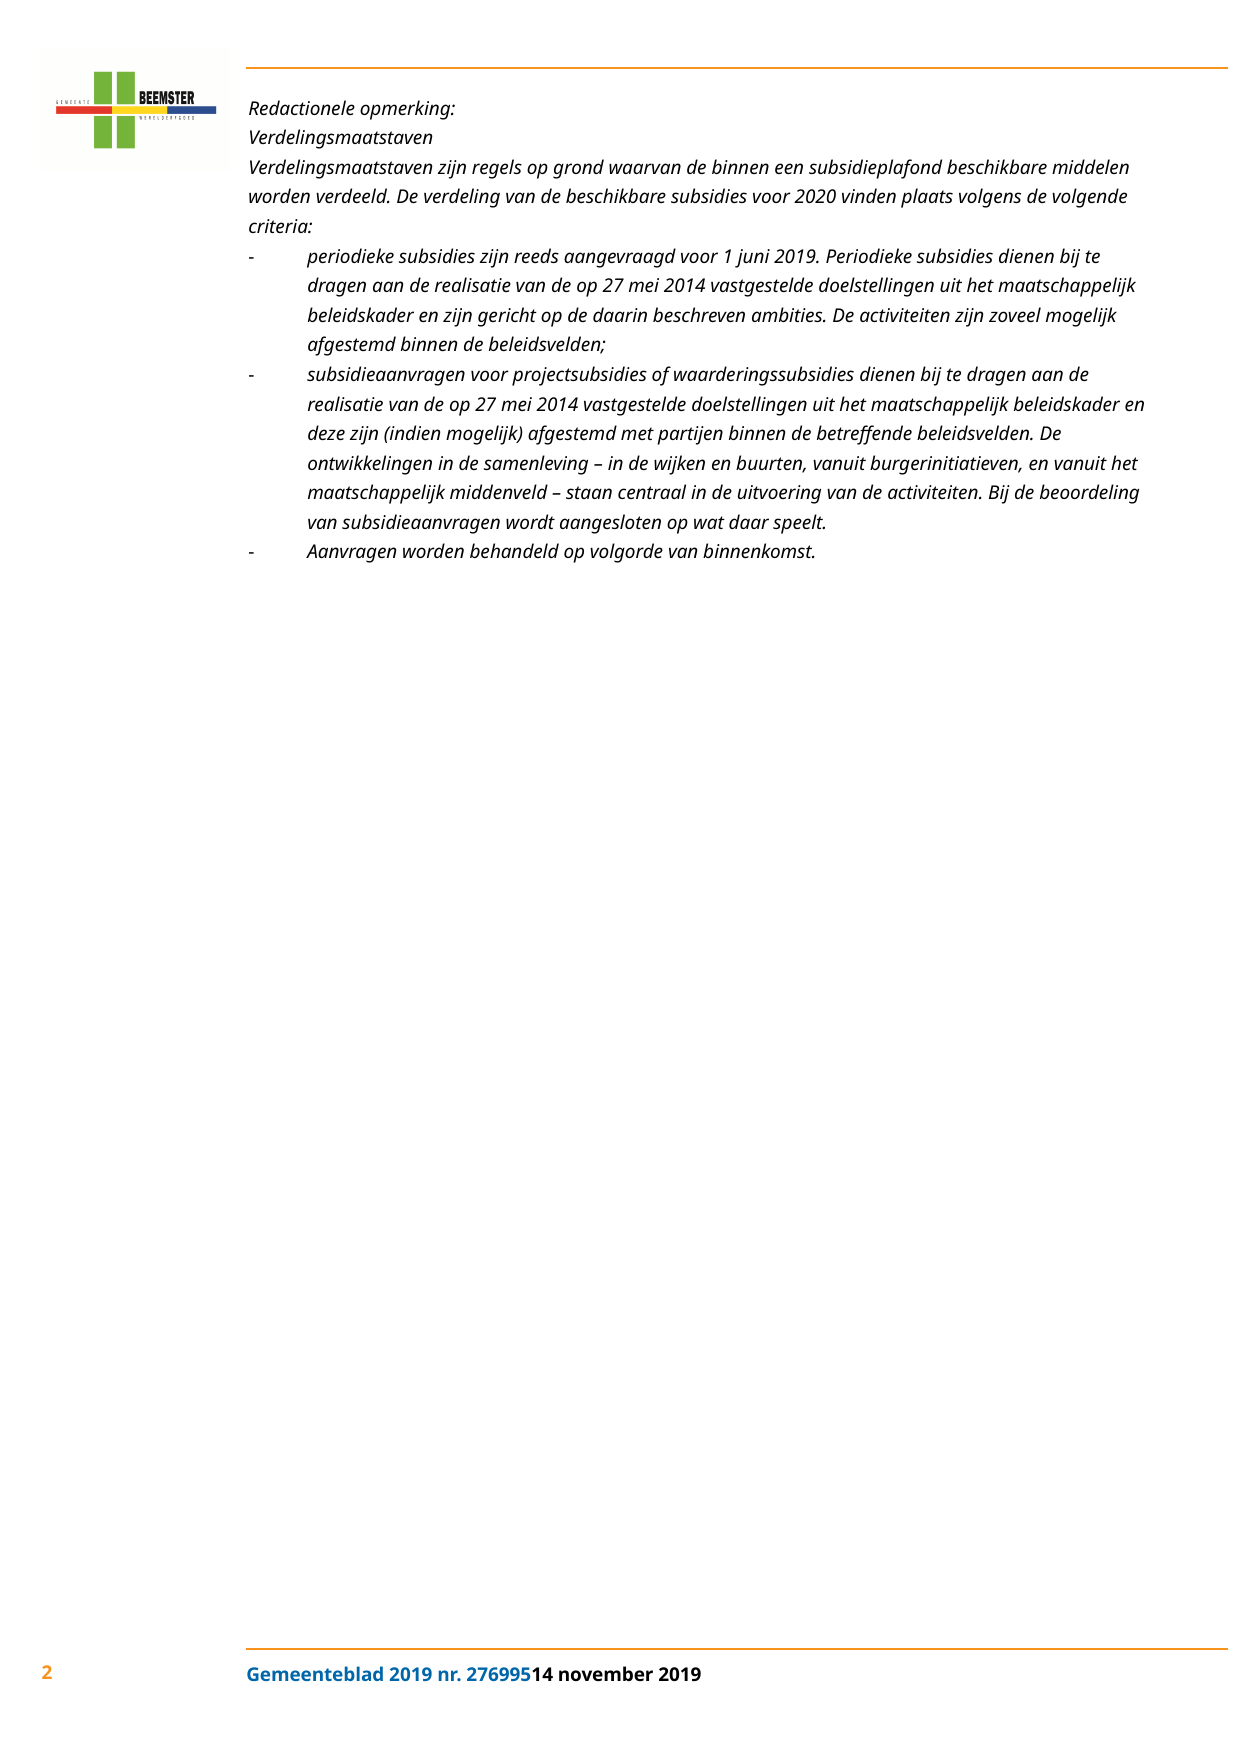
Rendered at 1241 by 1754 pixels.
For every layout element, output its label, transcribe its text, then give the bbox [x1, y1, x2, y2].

text Redactionele opmerking: [248, 95, 1152, 121]
text Verdelingsmaatstaven [248, 124, 1152, 150]
picture [41, 47, 231, 172]
list subsidieaanvragen voor projectsubsidies of waarderingssubsidies dienen bij te dragen aan de realisatie van de op 27 mei 2014 vastgestelde doelstellingen uit het maatschappelijk beleidskader en deze zijn (indien mogelijk) afgestemd met partijen binnen de betreffende beleidsvelden. De ontwikkelingen in de samenleving – in de wijken en buurten, vanuit burgerinitiatieven, en vanuit het maatschappelijk middenveld – staan centraal in de uitvoering van de activiteiten. Bij de beoordeling van subsidieaanvragen wordt aangesloten op wat daar speelt. [248, 361, 1152, 535]
list Aanvragen worden behandeld op volgorde van binnenkomst. [248, 539, 1152, 564]
list periodieke subsidies zijn reeds aangevraagd voor 1 juni 2019. Periodieke subsidies dienen bij te dragen aan de realisatie van de op 27 mei 2014 vastgestelde doelstellingen uit het maatschappelijk beleidskader en zijn gericht op de daarin beschreven ambities. De activiteiten zijn zoveel mogelijk afgestemd binnen de beleidsvelden; [248, 243, 1152, 357]
text Verdelingsmaatstaven zijn regels op grond waarvan de binnen een subsidieplafond beschikbare middelen worden verdeeld. De verdeling van de beschikbare subsidies voor 2020 vinden plaats volgens de volgende criteria: [248, 154, 1152, 239]
